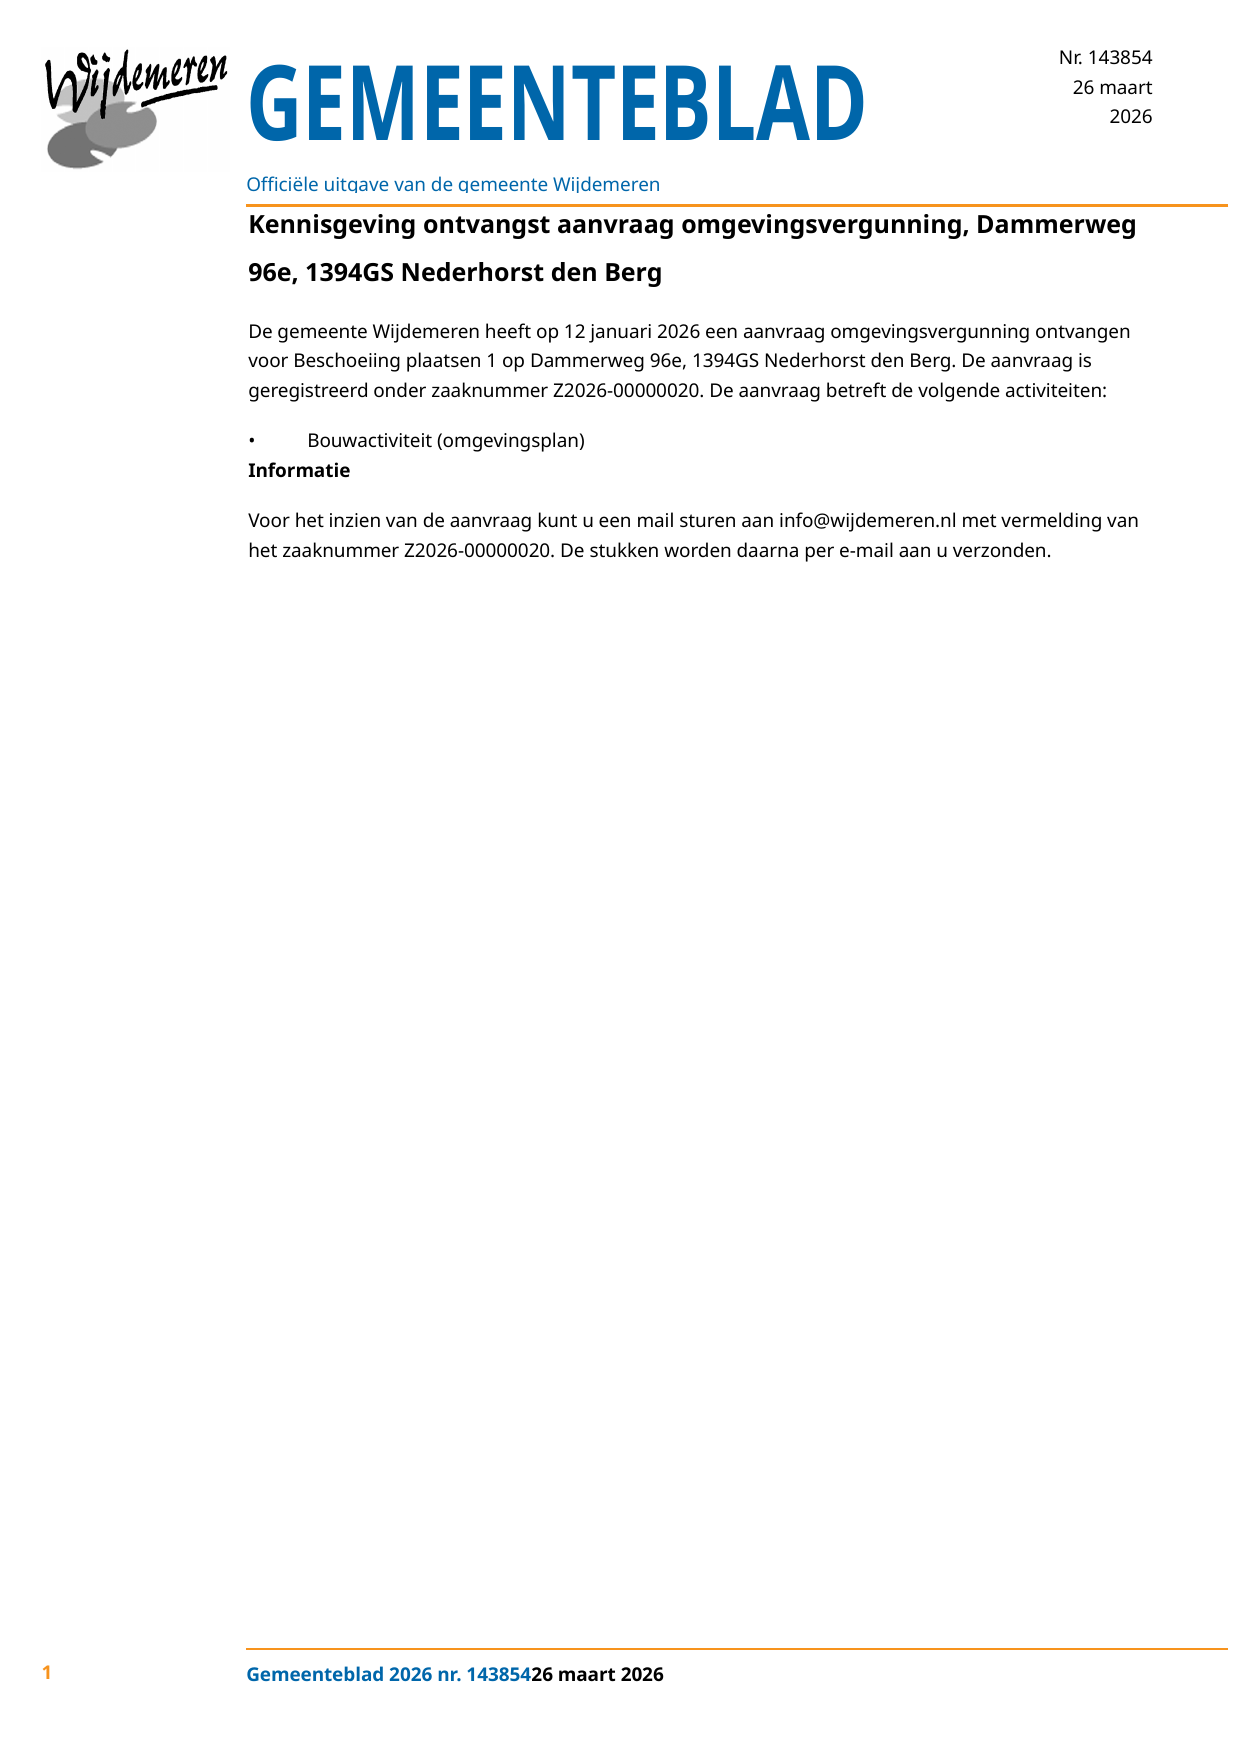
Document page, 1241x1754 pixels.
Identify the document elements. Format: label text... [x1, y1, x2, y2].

list Bouwactiviteit (omgevingsplan) [248, 427, 1152, 453]
text Voor het inzien van de aanvraag kunt u een mail sturen aan info@wijdemeren.nl met vermelding van het zaaknummer Z2026-00000020. De stukken worden daarna per e-mail aan u verzonden. [248, 507, 1152, 563]
text Kennisgeving ontvangst aanvraag omgevingsvergunning, Dammerweg 96e, 1394GS Nederhorst den Berg [248, 207, 1152, 288]
text Informatie [248, 457, 1152, 483]
picture [41, 47, 231, 172]
text De gemeente Wijdemeren heeft op 12 januari 2026 een aanvraag omgevingsvergunning ontvangen voor Beschoeiing plaatsen 1 op Dammerweg 96e, 1394GS Nederhorst den Berg. De aanvraag is geregistreerd onder zaaknummer Z2026-00000020. De aanvraag betreft de volgende activiteiten: [248, 318, 1152, 403]
